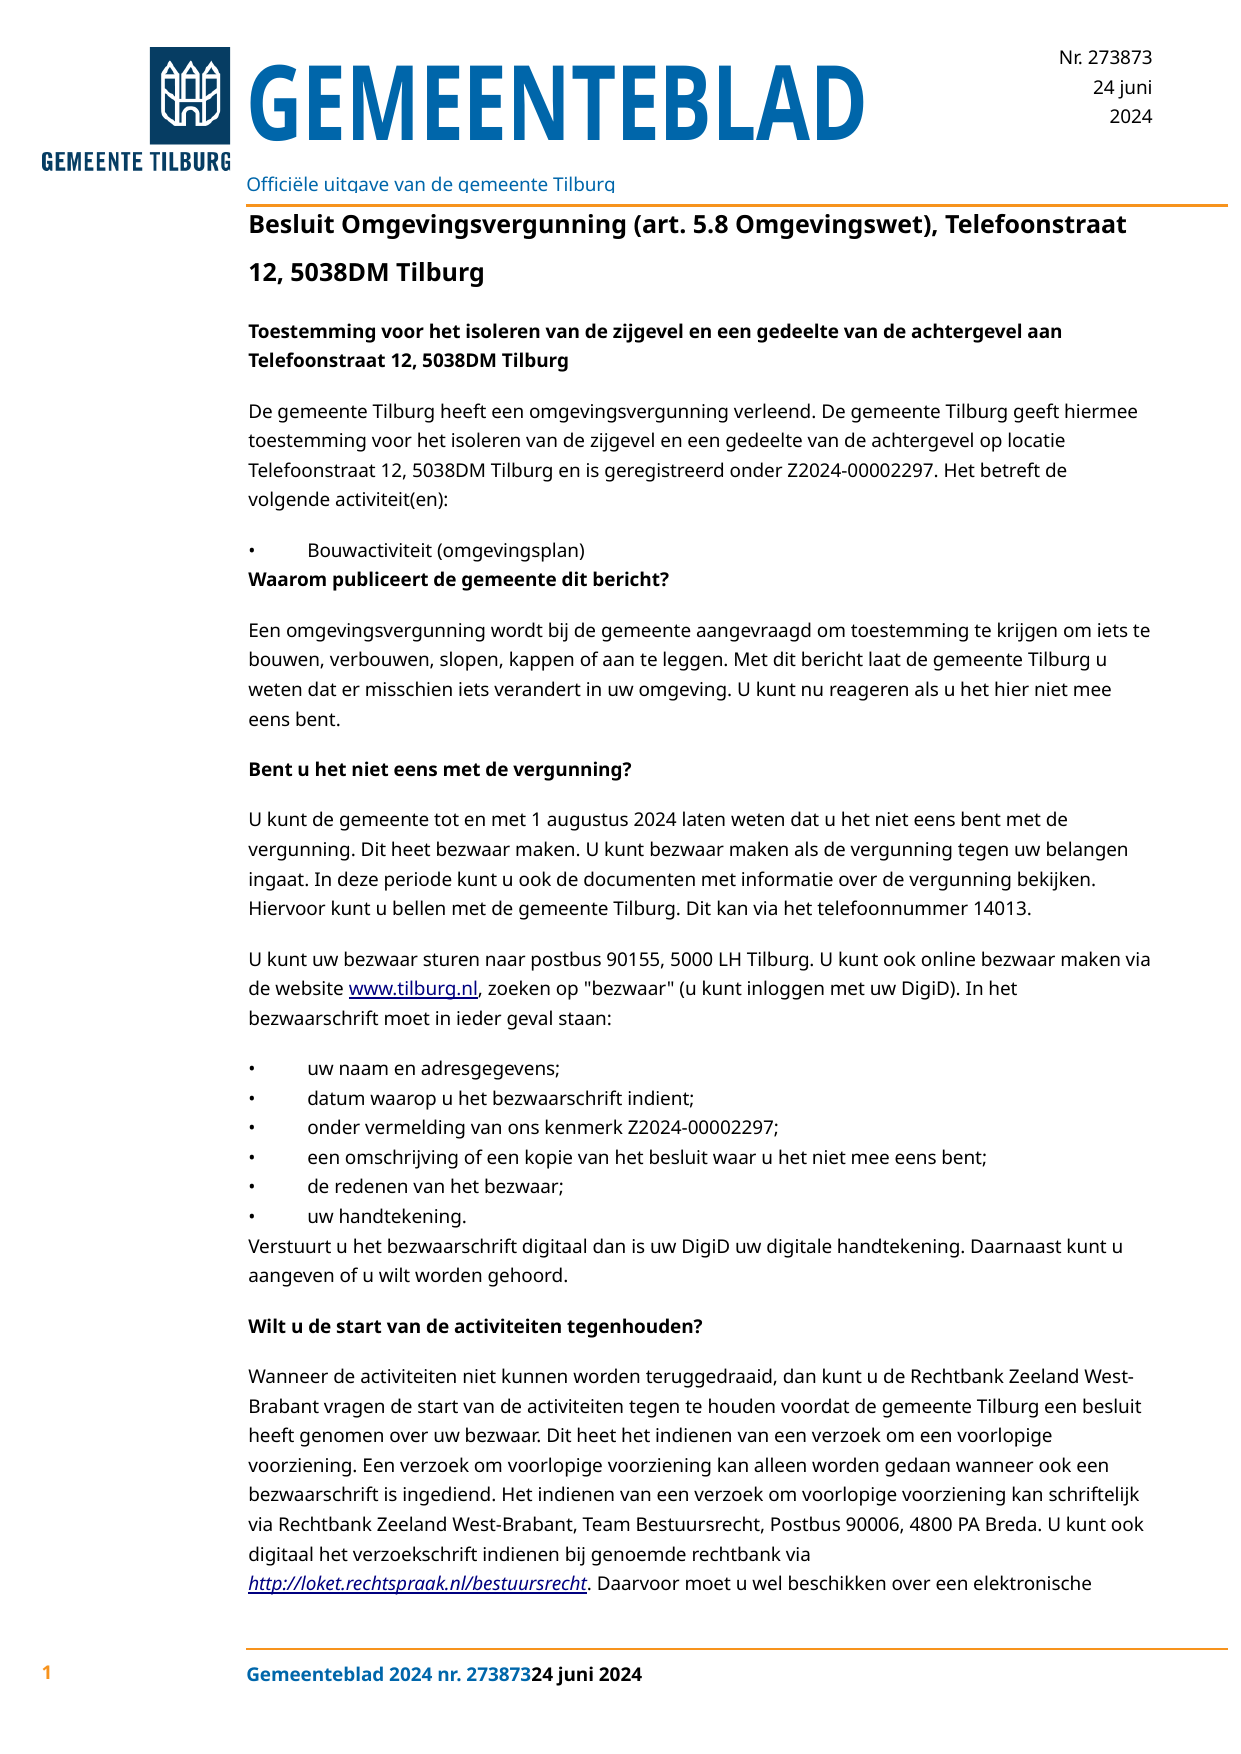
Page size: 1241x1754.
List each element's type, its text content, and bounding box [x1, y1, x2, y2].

text Een omgevingsvergunning wordt bij de gemeente aangevraagd om toestemming te krijgen om iets te bouwen, verbouwen, slopen, kappen of aan te leggen. Met dit bericht laat de gemeente Tilburg u weten dat er misschien iets verandert in uw omgeving. U kunt nu reageren als u het hier niet mee eens bent. [248, 617, 1152, 732]
list uw naam en adresgegevens; [248, 1055, 1152, 1081]
list Bouwactiviteit (omgevingsplan) [248, 537, 1152, 563]
picture [41, 47, 231, 172]
list de redenen van het bezwaar; [248, 1174, 1152, 1199]
list uw handtekening. [248, 1203, 1152, 1229]
text Verstuurt u het bezwaarschrift digitaal dan is uw DigiD uw digitale handtekening. Daarnaast kunt u aangeven of u wilt worden gehoord. [248, 1233, 1152, 1288]
text U kunt de gemeente tot en met 1 augustus 2024 laten weten dat u het niet eens bent met de vergunning. Dit heet bezwaar maken. U kunt bezwaar maken als de vergunning tegen uw belangen ingaat. In deze periode kunt u ook de documenten met informatie over de vergunning bekijken. Hiervoor kunt u bellen met de gemeente Tilburg. Dit kan via het telefoonnummer 14013. [248, 807, 1152, 921]
list onder vermelding van ons kenmerk Z2024-00002297; [248, 1114, 1152, 1140]
text Wanneer de activiteiten niet kunnen worden teruggedraaid, dan kunt u de Rechtbank Zeeland West-Brabant vragen de start van de activiteiten tegen te houden voordat de gemeente Tilburg een besluit heeft genomen over uw bezwaar. Dit heet het indienen van een verzoek om een voorlopige voorziening. Een verzoek om voorlopige voorziening kan alleen worden gedaan wanneer ook een bezwaarschrift is ingediend. Het indienen van een verzoek om voorlopige voorziening kan schriftelijk via Rechtbank Zeeland West-Brabant, Team Bestuursrecht, Postbus 90006, 4800 PA Breda. U kunt ook digitaal het verzoekschrift indienen bij genoemde rechtbank via http://loket.rechtspraak.nl/bestuursrecht. Daarvoor moet u wel beschikken over een elektronische [248, 1363, 1152, 1596]
text Waarom publiceert de gemeente dit bericht? [248, 567, 1152, 592]
text De gemeente Tilburg heeft een omgevingsvergunning verleend. De gemeente Tilburg geeft hiermee toestemming voor het isoleren van de zijgevel en een gedeelte van de achtergevel op locatie Telefoonstraat 12, 5038DM Tilburg en is geregistreerd onder Z2024-00002297. Het betreft de volgende activiteit(en): [248, 398, 1152, 512]
text Toestemming voor het isoleren van de zijgevel en een gedeelte van de achtergevel aan Telefoonstraat 12, 5038DM Tilburg [248, 318, 1152, 373]
text Wilt u de start van de activiteiten tegenhouden? [248, 1313, 1152, 1339]
list een omschrijving of een kopie van het besluit waar u het niet mee eens bent; [248, 1144, 1152, 1170]
text Bent u het niet eens met de vergunning? [248, 756, 1152, 782]
text Besluit Omgevingsvergunning (art. 5.8 Omgevingswet), Telefoonstraat 12, 5038DM Tilburg [248, 207, 1152, 288]
list datum waarop u het bezwaarschrift indient; [248, 1085, 1152, 1111]
text U kunt uw bezwaar sturen naar postbus 90155, 5000 LH Tilburg. U kunt ook online bezwaar maken via de website www.tilburg.nl, zoeken op "bezwaar" (u kunt inloggen met uw DigiD). In het bezwaarschrift moet in ieder geval staan: [248, 946, 1152, 1031]
